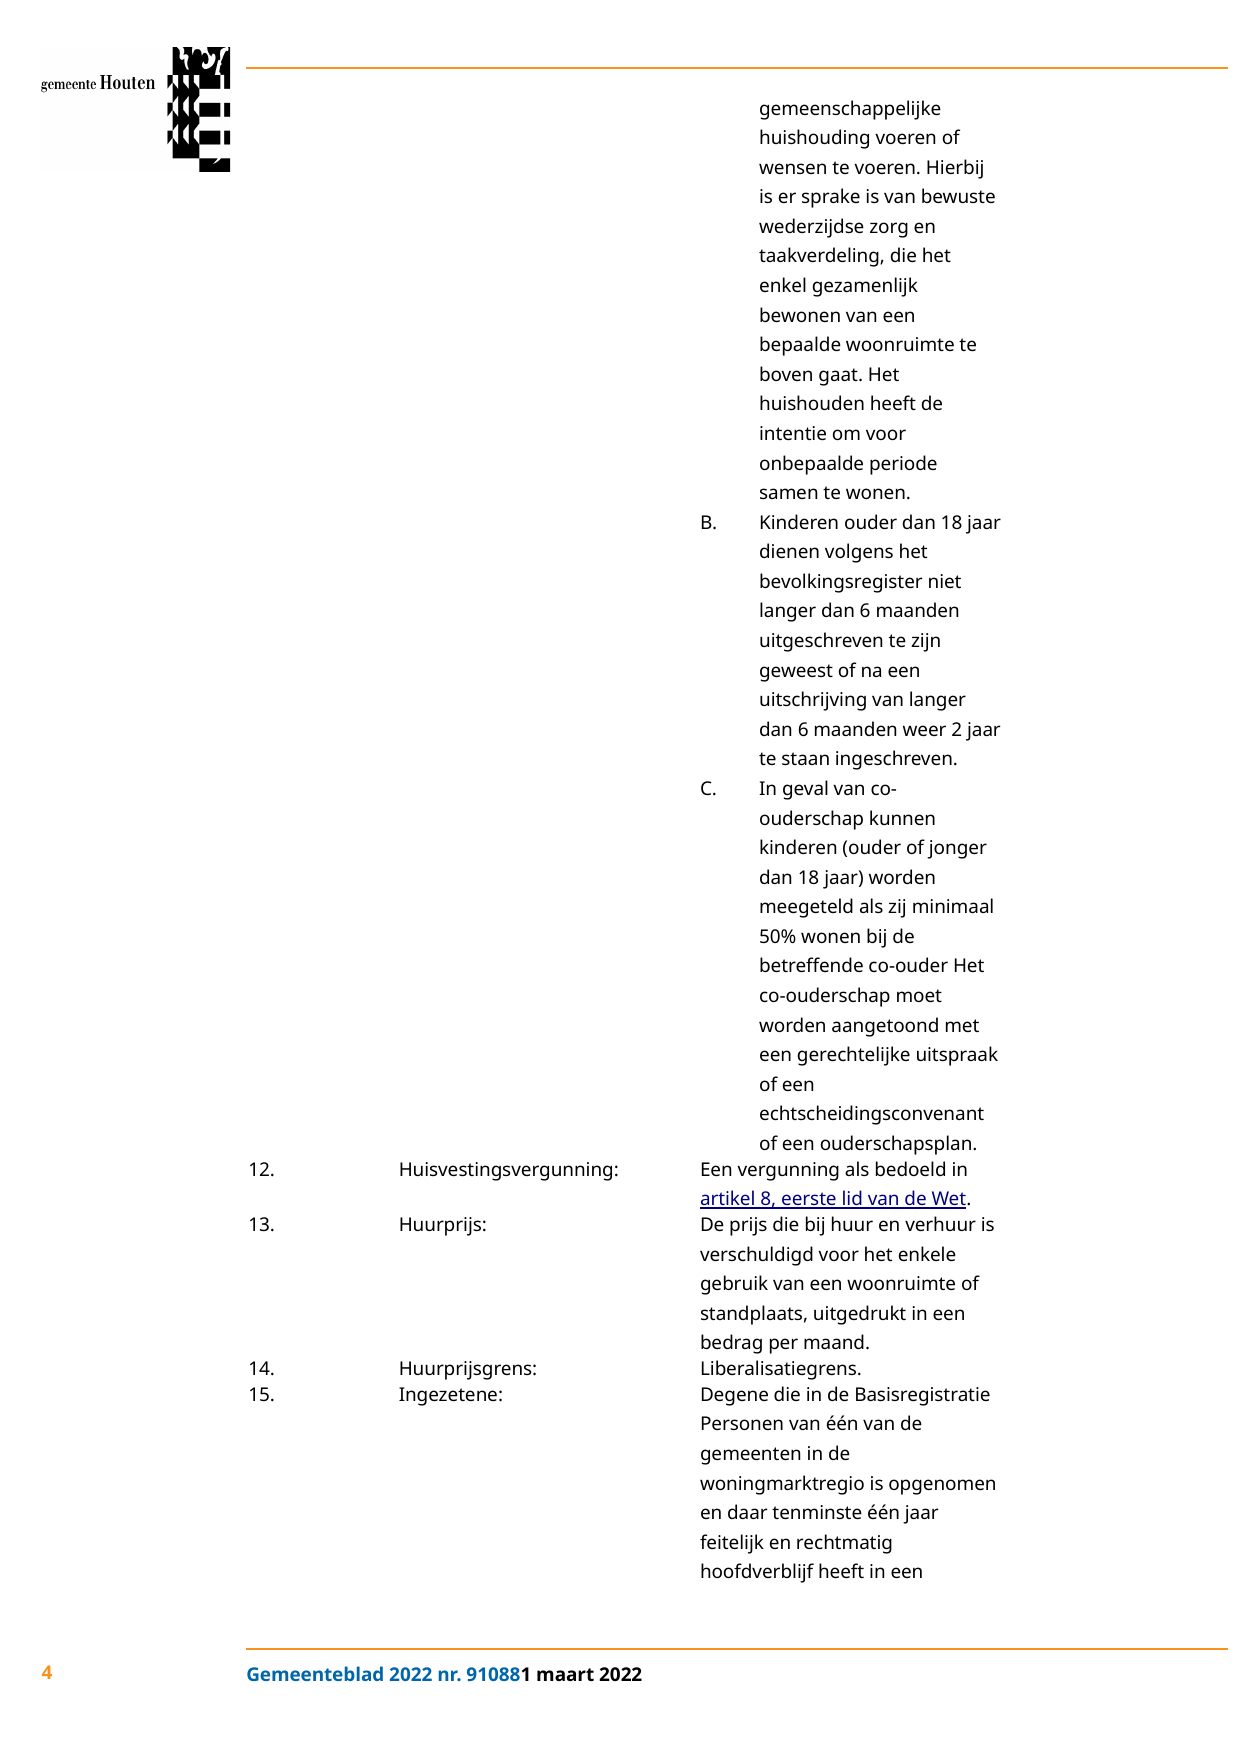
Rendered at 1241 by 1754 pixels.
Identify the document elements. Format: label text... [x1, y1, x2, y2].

table_cell Huisvestingsvergunning: [399, 1156, 700, 1211]
table_cell Huurprijs: [399, 1211, 700, 1355]
table_cell [248, 1355, 398, 1381]
table_cell [1001, 1355, 1152, 1381]
table_cell De prijs die bij huur en verhuur is verschuldigd voor het enkele gebruik van een woonruimte of standplaats, uitgedrukt in een bedrag per maand. [700, 1211, 1001, 1355]
table_cell [248, 1156, 398, 1211]
table_cell Degene die in de Basisregistratie Personen van één van de gemeenten in de woningmarktregio is opgenomen en daar tenminste één jaar feitelijk en rechtmatig hoofdverblijf heeft in een [700, 1381, 1001, 1584]
table_cell [1001, 1211, 1152, 1355]
table_cell Liberalisatiegrens. [700, 1355, 1001, 1381]
table_cell Ingezetene: [399, 1381, 700, 1584]
table_cell [399, 95, 700, 1156]
table_cell [1001, 95, 1152, 1156]
picture [41, 47, 231, 172]
table_cell Huurprijsgrens: [399, 1355, 700, 1381]
table_cell [1001, 1156, 1152, 1211]
table_cell [248, 1381, 398, 1584]
table_cell [248, 1211, 398, 1355]
table_cell [248, 95, 398, 1156]
table_cell [1001, 1381, 1152, 1584]
table_cell Een vergunning als bedoeld in artikel 8, eerste lid van de Wet. [700, 1156, 1001, 1211]
table_cell gemeenschappelijke huishouding voeren of wensen te voeren. Hierbij is er sprake is van bewuste wederzijdse zorg en taakverdeling, die het enkel gezamenlijk bewonen van een bepaalde woonruimte te boven gaat. Het huishouden heeft de intentie om voor onbepaalde periode samen te wonen. Kinderen ouder dan 18 jaar dienen volgens het bevolkingsregister niet langer dan 6 maanden uitgeschreven te zijn geweest of na een uitschrijving van langer dan 6 maanden weer 2 jaar te staan ingeschreven. In geval van co-ouderschap kunnen kinderen (ouder of jonger dan 18 jaar) worden meegeteld als zij minimaal 50% wonen bij de betreffende co-ouder Het co-ouderschap moet worden aangetoond met een gerechtelijke uitspraak of een echtscheidingsconvenant of een ouderschapsplan. [700, 95, 1001, 1156]
